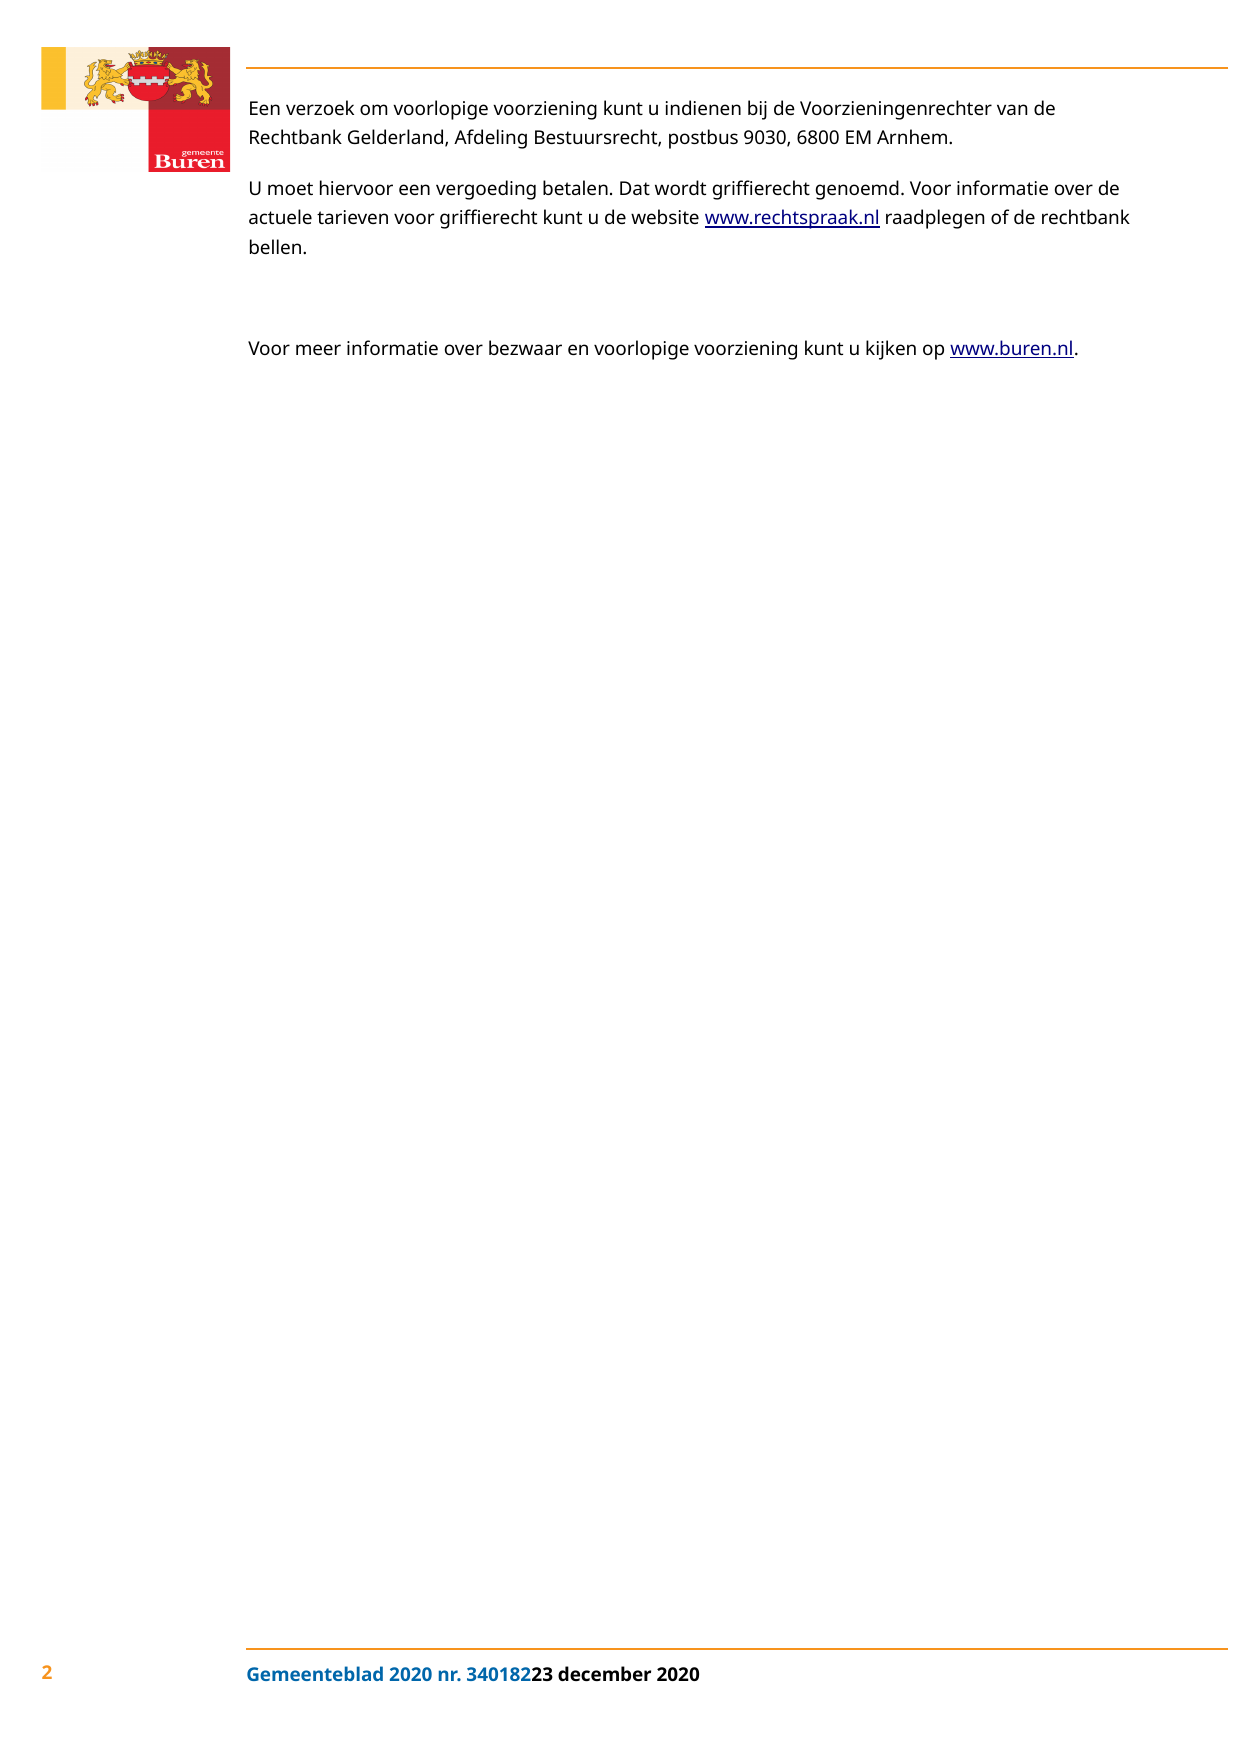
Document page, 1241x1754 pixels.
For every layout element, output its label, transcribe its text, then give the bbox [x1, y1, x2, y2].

picture [41, 47, 231, 172]
text Voor meer informatie over bezwaar en voorlopige voorziening kunt u kijken op www.buren.nl. [248, 335, 1152, 361]
text U moet hiervoor een vergoeding betalen. Dat wordt griffierecht genoemd. Voor informatie over de actuele tarieven voor griffierecht kunt u de website www.rechtspraak.nl raadplegen of de rechtbank bellen. [248, 175, 1152, 260]
text Een verzoek om voorlopige voorziening kunt u indienen bij de Voorzieningenrechter van de Rechtbank Gelderland, Afdeling Bestuursrecht, postbus 9030, 6800 EM Arnhem. [248, 95, 1152, 150]
